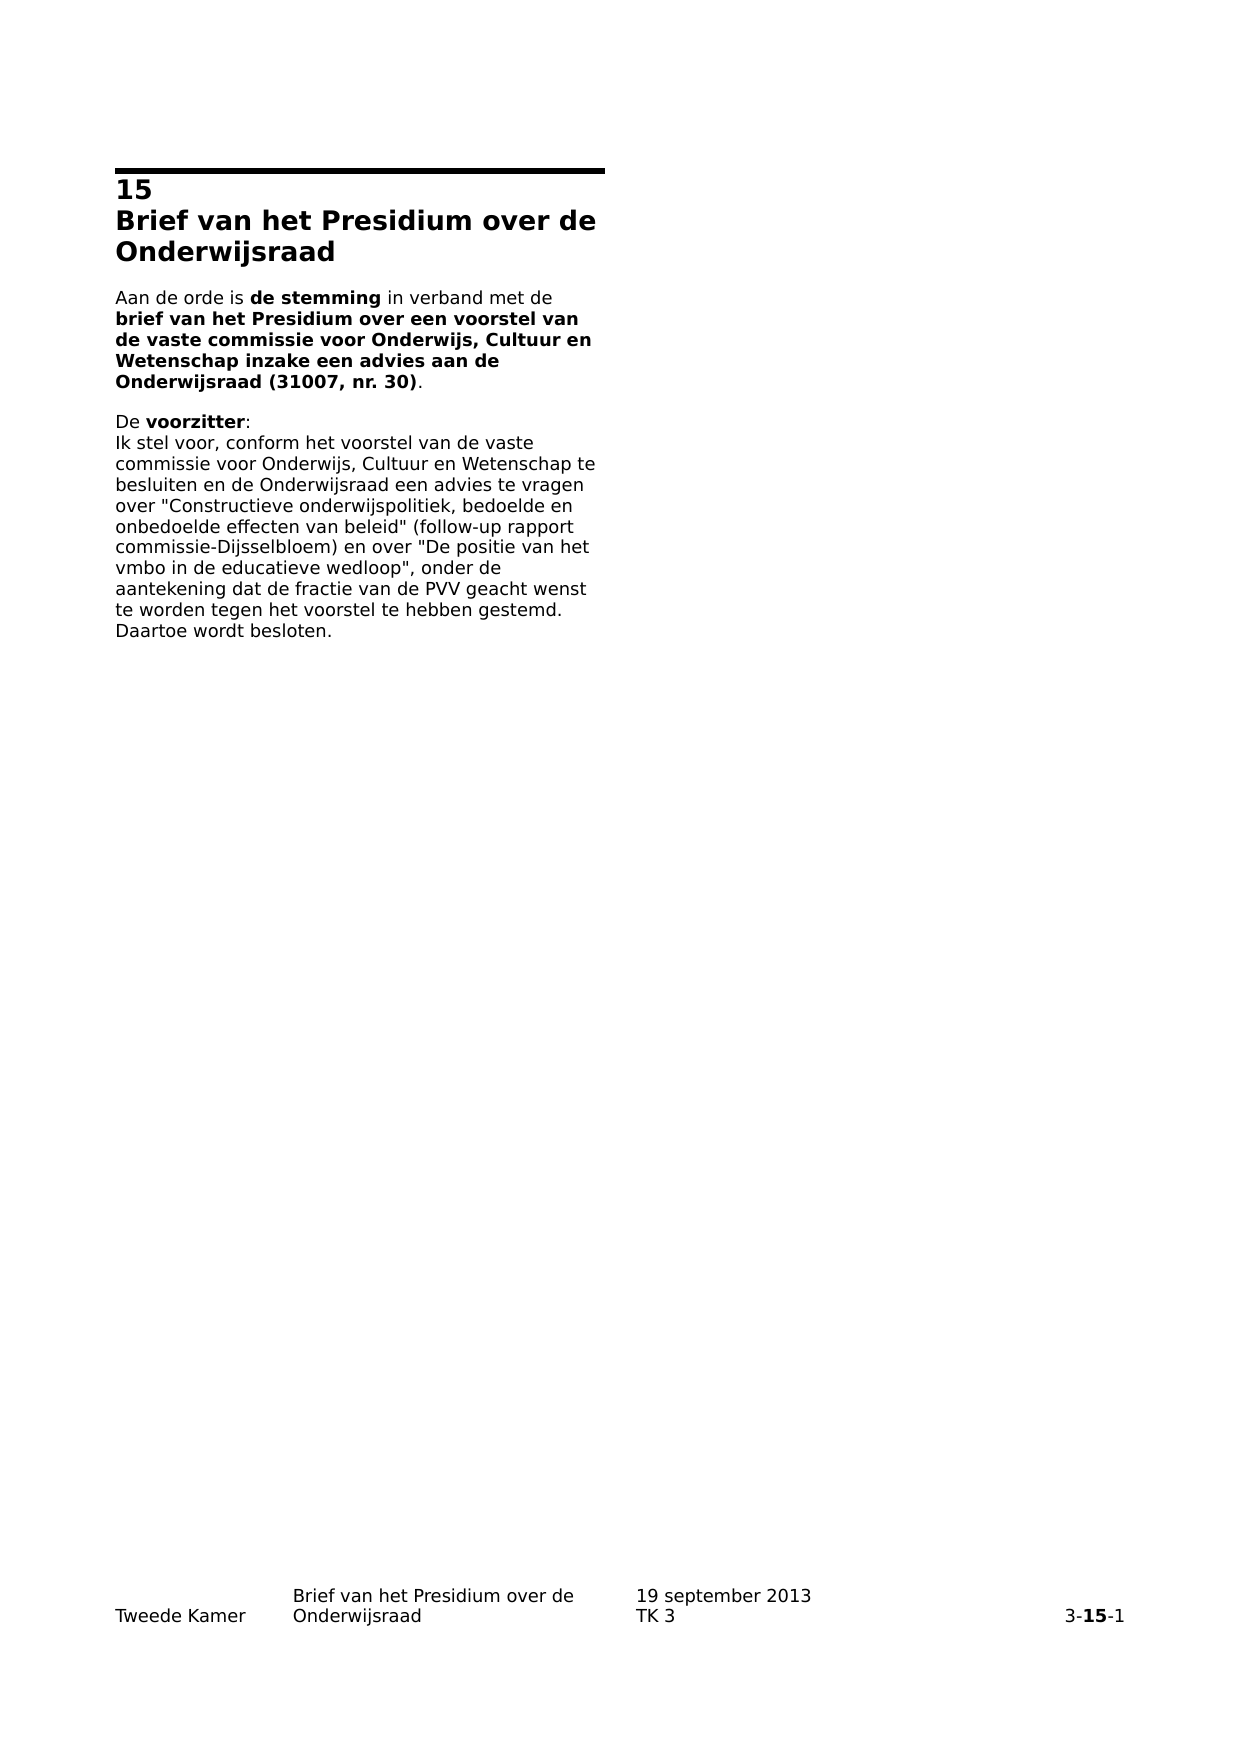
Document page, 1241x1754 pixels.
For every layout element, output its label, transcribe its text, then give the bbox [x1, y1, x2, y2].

text Daartoe wordt besloten. [115, 621, 605, 641]
text Ik stel voor, conform het voorstel van de vaste commissie voor Onderwijs, Cultuur en Wetenschap te besluiten en de Onderwijsraad een advies te vragen over "Constructieve onderwijspolitiek, bedoelde en onbedoelde effecten van beleid" (follow-up rapport commissie-Dijsselbloem) en over "De positie van het vmbo in de educatieve wedloop", onder de aantekening dat de fractie van de PVV geacht wenst te worden tegen het voorstel te hebben gestemd. [115, 433, 605, 621]
text Aan de orde is de stemming in verband met de brief van het Presidium over een voorstel van de vaste commissie voor Onderwijs, Cultuur en Wetenschap inzake een advies aan de Onderwijsraad (31007, nr. 30). [115, 288, 605, 392]
text De voorzitter: [115, 412, 605, 433]
title 15 Brief van het Presidium over de Onderwijsraad [115, 174, 605, 268]
